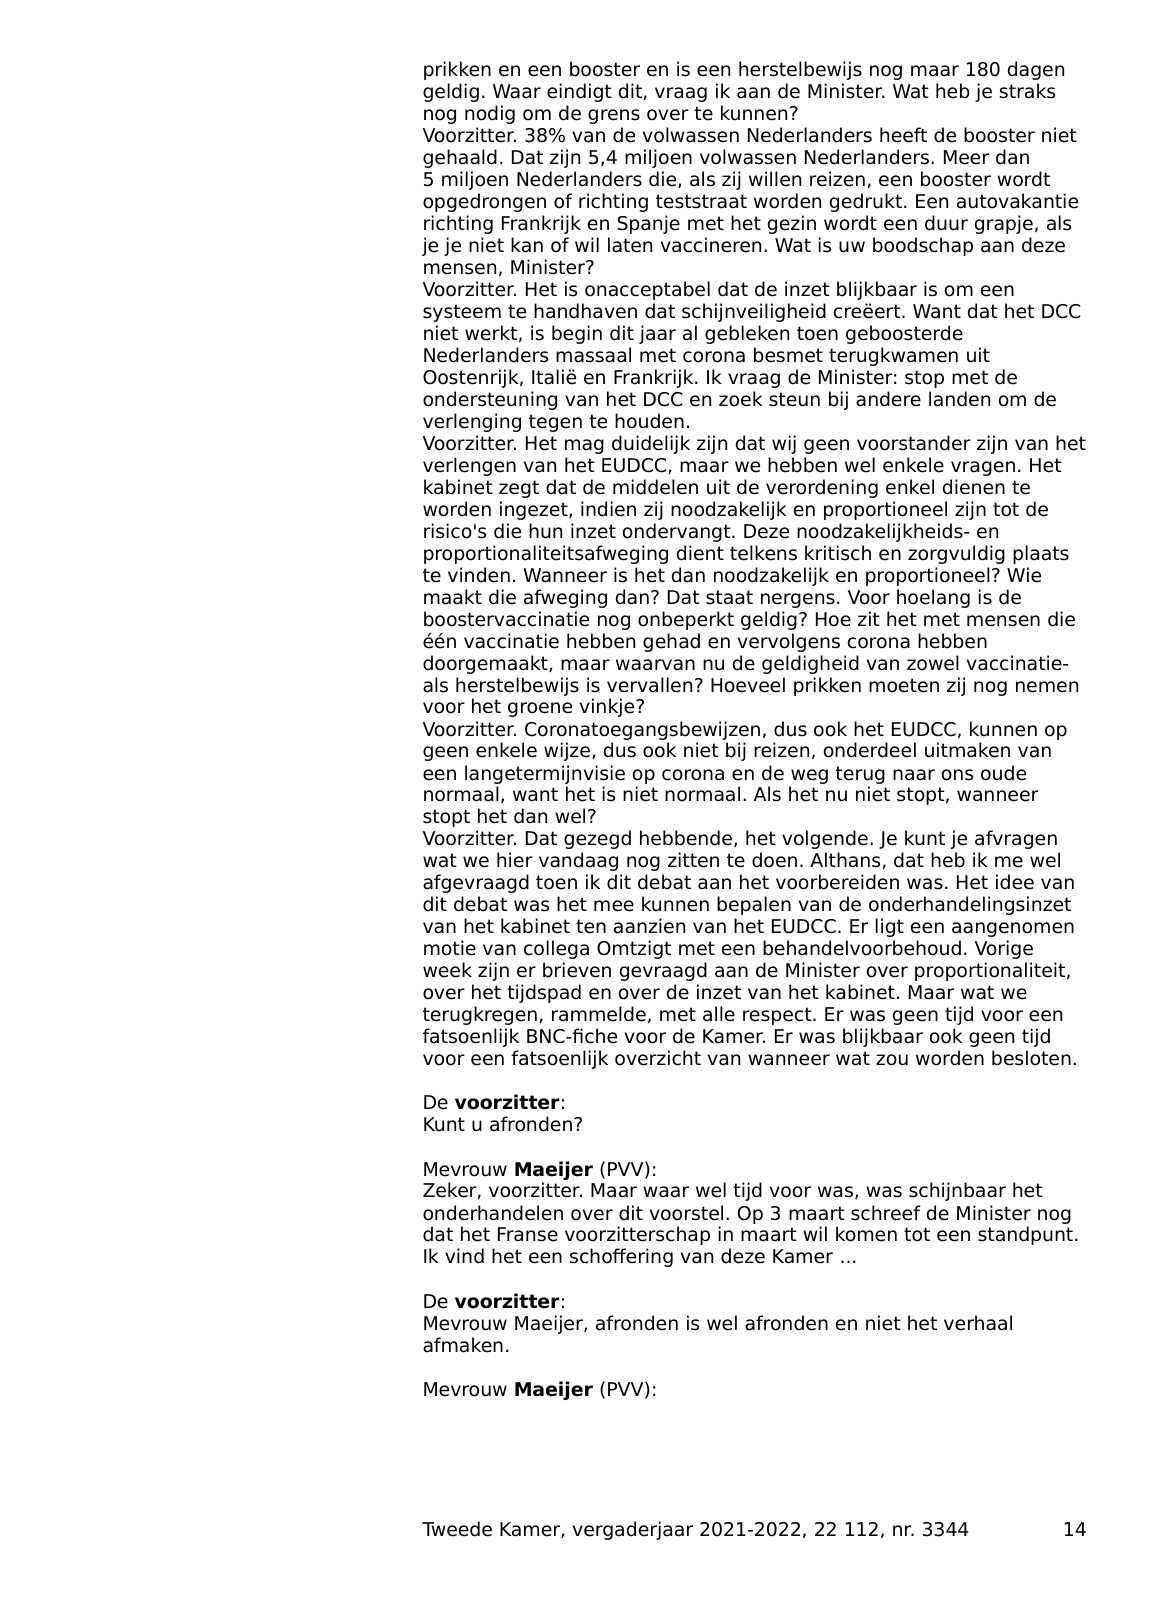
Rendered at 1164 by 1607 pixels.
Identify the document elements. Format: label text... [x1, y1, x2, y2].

text prikken en een booster en is een herstelbewijs nog maar 180 dagen geldig. Waar eindigt dit, vraag ik aan de Minister. Wat heb je straks nog nodig om de grens over te kunnen? [422, 59, 1087, 125]
text Mevrouw Maeijer, afronden is wel afronden en niet het verhaal afmaken. [422, 1312, 1087, 1356]
text Mevrouw Maeijer (PVV): [422, 1379, 1087, 1401]
text Voorzitter. Coronatoegangsbewijzen, dus ook het EUDCC, kunnen op geen enkele wijze, dus ook niet bij reizen, onderdeel uitmaken van een langetermijnvisie op corona en de weg terug naar ons oude normaal, want het is niet normaal. Als het nu niet stopt, wanneer stopt het dan wel? [422, 718, 1087, 828]
text Voorzitter. Het mag duidelijk zijn dat wij geen voorstander zijn van het verlengen van het EUDCC, maar we hebben wel enkele vragen. Het kabinet zegt dat de middelen uit de verordening enkel dienen te worden ingezet, indien zij noodzakelijk en proportioneel zijn tot de risico's die hun inzet ondervangt. Deze noodzakelijkheids- en proportionaliteitsafweging dient telkens kritisch en zorgvuldig plaats te vinden. Wanneer is het dan noodzakelijk en proportioneel? Wie maakt die afweging dan? Dat staat nergens. Voor hoelang is de boostervaccinatie nog onbeperkt geldig? Hoe zit het met mensen die één vaccinatie hebben gehad en vervolgens corona hebben doorgemaakt, maar waarvan nu de geldigheid van zowel vaccinatie- als herstelbewijs is vervallen? Hoeveel prikken moeten zij nog nemen voor het groene vinkje? [422, 433, 1087, 718]
text Voorzitter. Het is onacceptabel dat de inzet blijkbaar is om een systeem te handhaven dat schijnveiligheid creëert. Want dat het DCC niet werkt, is begin dit jaar al gebleken toen geboosterde Nederlanders massaal met corona besmet terugkwamen uit Oostenrijk, Italië en Frankrijk. Ik vraag de Minister: stop met de ondersteuning van het DCC en zoek steun bij andere landen om de verlenging tegen te houden. [422, 279, 1087, 433]
text Voorzitter. 38% van de volwassen Nederlanders heeft de booster niet gehaald. Dat zijn 5,4 miljoen volwassen Nederlanders. Meer dan 5 miljoen Nederlanders die, als zij willen reizen, een booster wordt opgedrongen of richting teststraat worden gedrukt. Een autovakantie richting Frankrijk en Spanje met het gezin wordt een duur grapje, als je je niet kan of wil laten vaccineren. Wat is uw boodschap aan deze mensen, Minister? [422, 125, 1087, 279]
text Mevrouw Maeijer (PVV): [422, 1158, 1087, 1180]
text De voorzitter: [422, 1291, 1087, 1312]
text Voorzitter. Dat gezegd hebbende, het volgende. Je kunt je afvragen wat we hier vandaag nog zitten te doen. Althans, dat heb ik me wel afgevraagd toen ik dit debat aan het voorbereiden was. Het idee van dit debat was het mee kunnen bepalen van de onderhandelingsinzet van het kabinet ten aanzien van het EUDCC. Er ligt een aangenomen motie van collega Omtzigt met een behandelvoorbehoud. Vorige week zijn er brieven gevraagd aan de Minister over proportionaliteit, over het tijdspad en over de inzet van het kabinet. Maar wat we terugkregen, rammelde, met alle respect. Er was geen tijd voor een fatsoenlijk BNC-fiche voor de Kamer. Er was blijkbaar ook geen tijd voor een fatsoenlijk overzicht van wanneer wat zou worden besloten. [422, 828, 1087, 1070]
text De voorzitter: [422, 1092, 1087, 1114]
text Kunt u afronden? [422, 1114, 1087, 1136]
text Zeker, voorzitter. Maar waar wel tijd voor was, was schijnbaar het onderhandelen over dit voorstel. Op 3 maart schreef de Minister nog dat het Franse voorzitterschap in maart wil komen tot een standpunt. Ik vind het een schoffering van deze Kamer ... [422, 1180, 1087, 1268]
